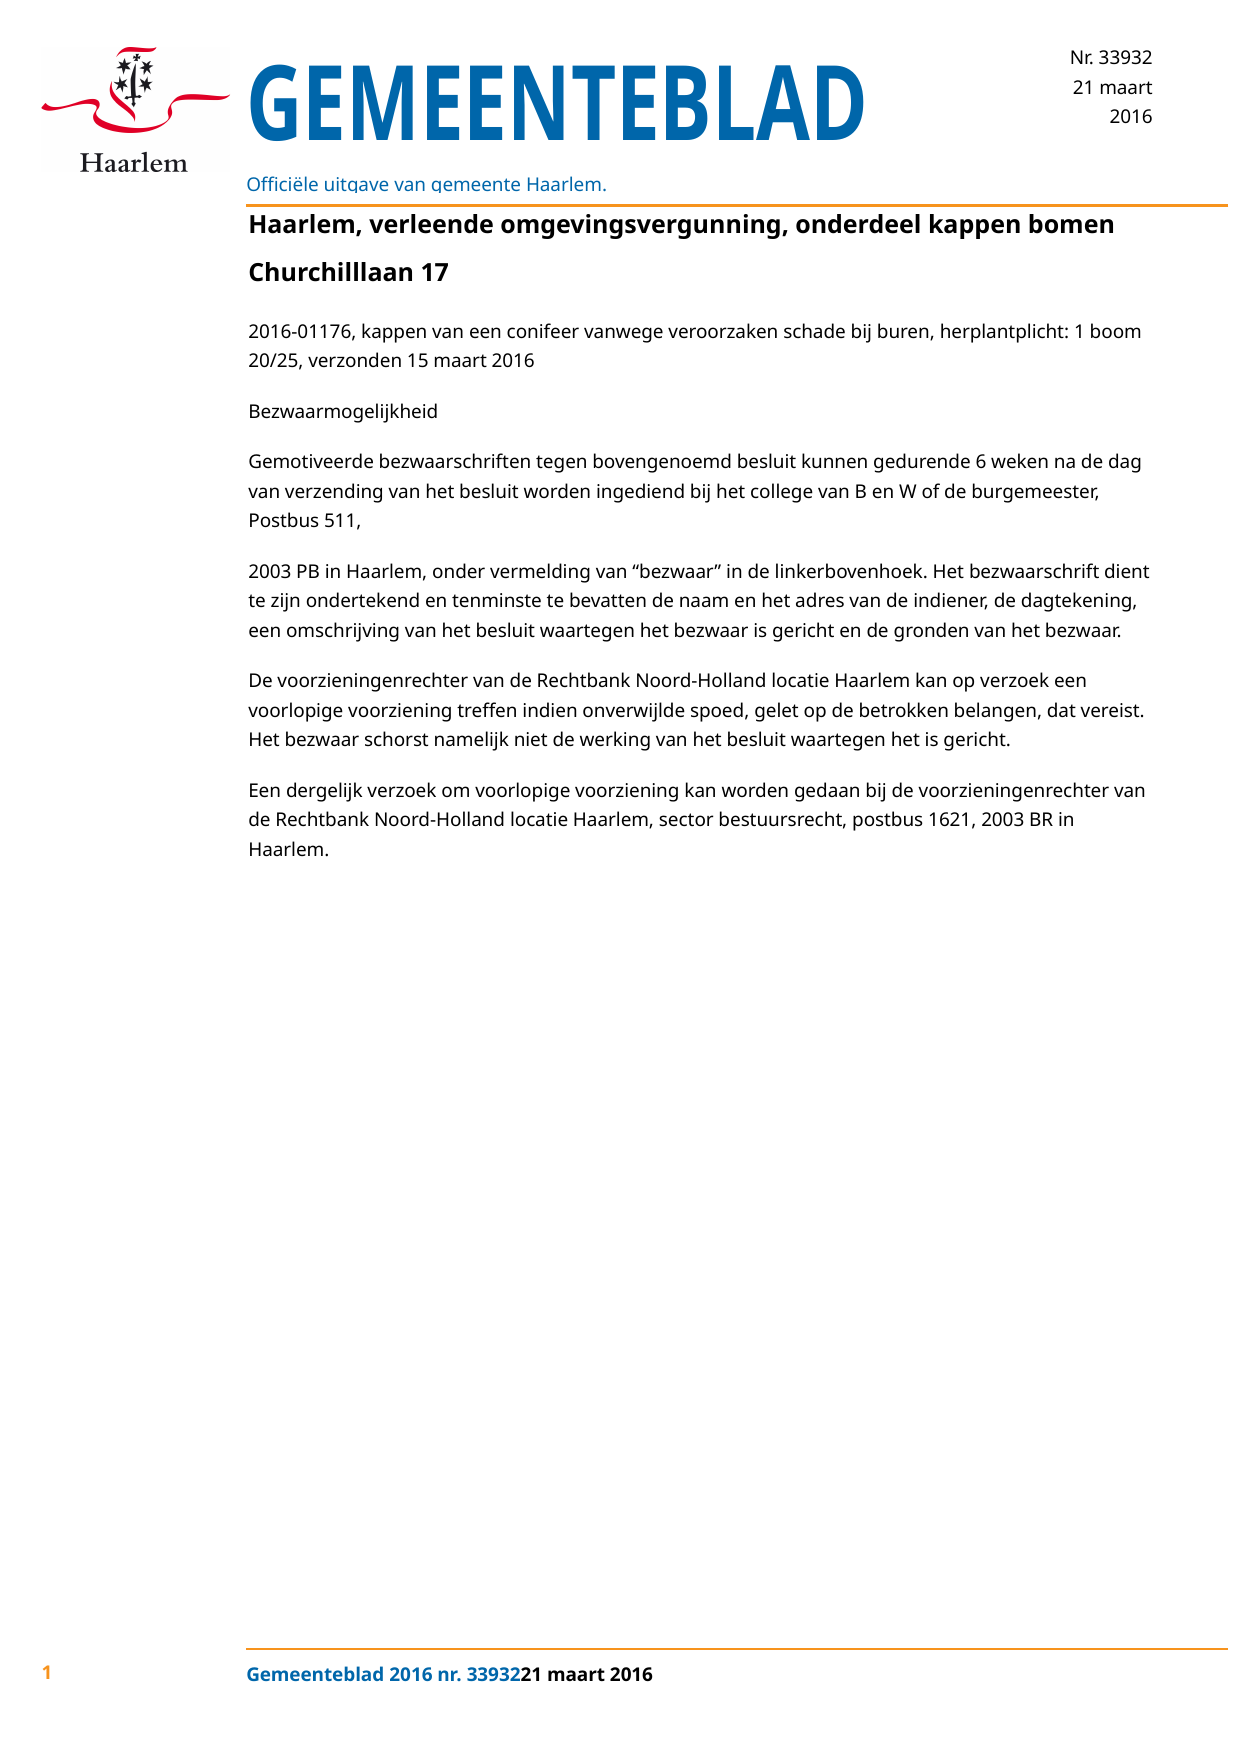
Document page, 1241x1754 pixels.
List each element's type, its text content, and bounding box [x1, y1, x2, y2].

text 2016-01176, kappen van een conifeer vanwege veroorzaken schade bij buren, herplantplicht: 1 boom 20/25, verzonden 15 maart 2016 [248, 318, 1152, 373]
text 2003 PB in Haarlem, onder vermelding van “bezwaar” in de linkerbovenhoek. Het bezwaarschrift dient te zijn ondertekend en tenminste te bevatten de naam en het adres van de indiener, de dagtekening, een omschrijving van het besluit waartegen het bezwaar is gericht en de gronden van het bezwaar. [248, 558, 1152, 643]
text Haarlem, verleende omgevingsvergunning, onderdeel kappen bomen Churchilllaan 17 [248, 207, 1152, 288]
text Een dergelijk verzoek om voorlopige voorziening kan worden gedaan bij de voorzieningenrechter van de Rechtbank Noord-Holland locatie Haarlem, sector bestuursrecht, postbus 1621, 2003 BR in Haarlem. [248, 777, 1152, 862]
text Bezwaarmogelijkheid [248, 398, 1152, 424]
text De voorzieningenrechter van de Rechtbank Noord-Holland locatie Haarlem kan op verzoek een voorlopige voorziening treffen indien onverwijlde spoed, gelet op de betrokken belangen, dat vereist. Het bezwaar schorst namelijk niet de werking van het besluit waartegen het is gericht. [248, 667, 1152, 752]
picture [41, 47, 231, 172]
text Gemotiveerde bezwaarschriften tegen bovengenoemd besluit kunnen gedurende 6 weken na de dag van verzending van het besluit worden ingediend bij het college van B en W of de burgemeester, Postbus 511, [248, 448, 1152, 533]
